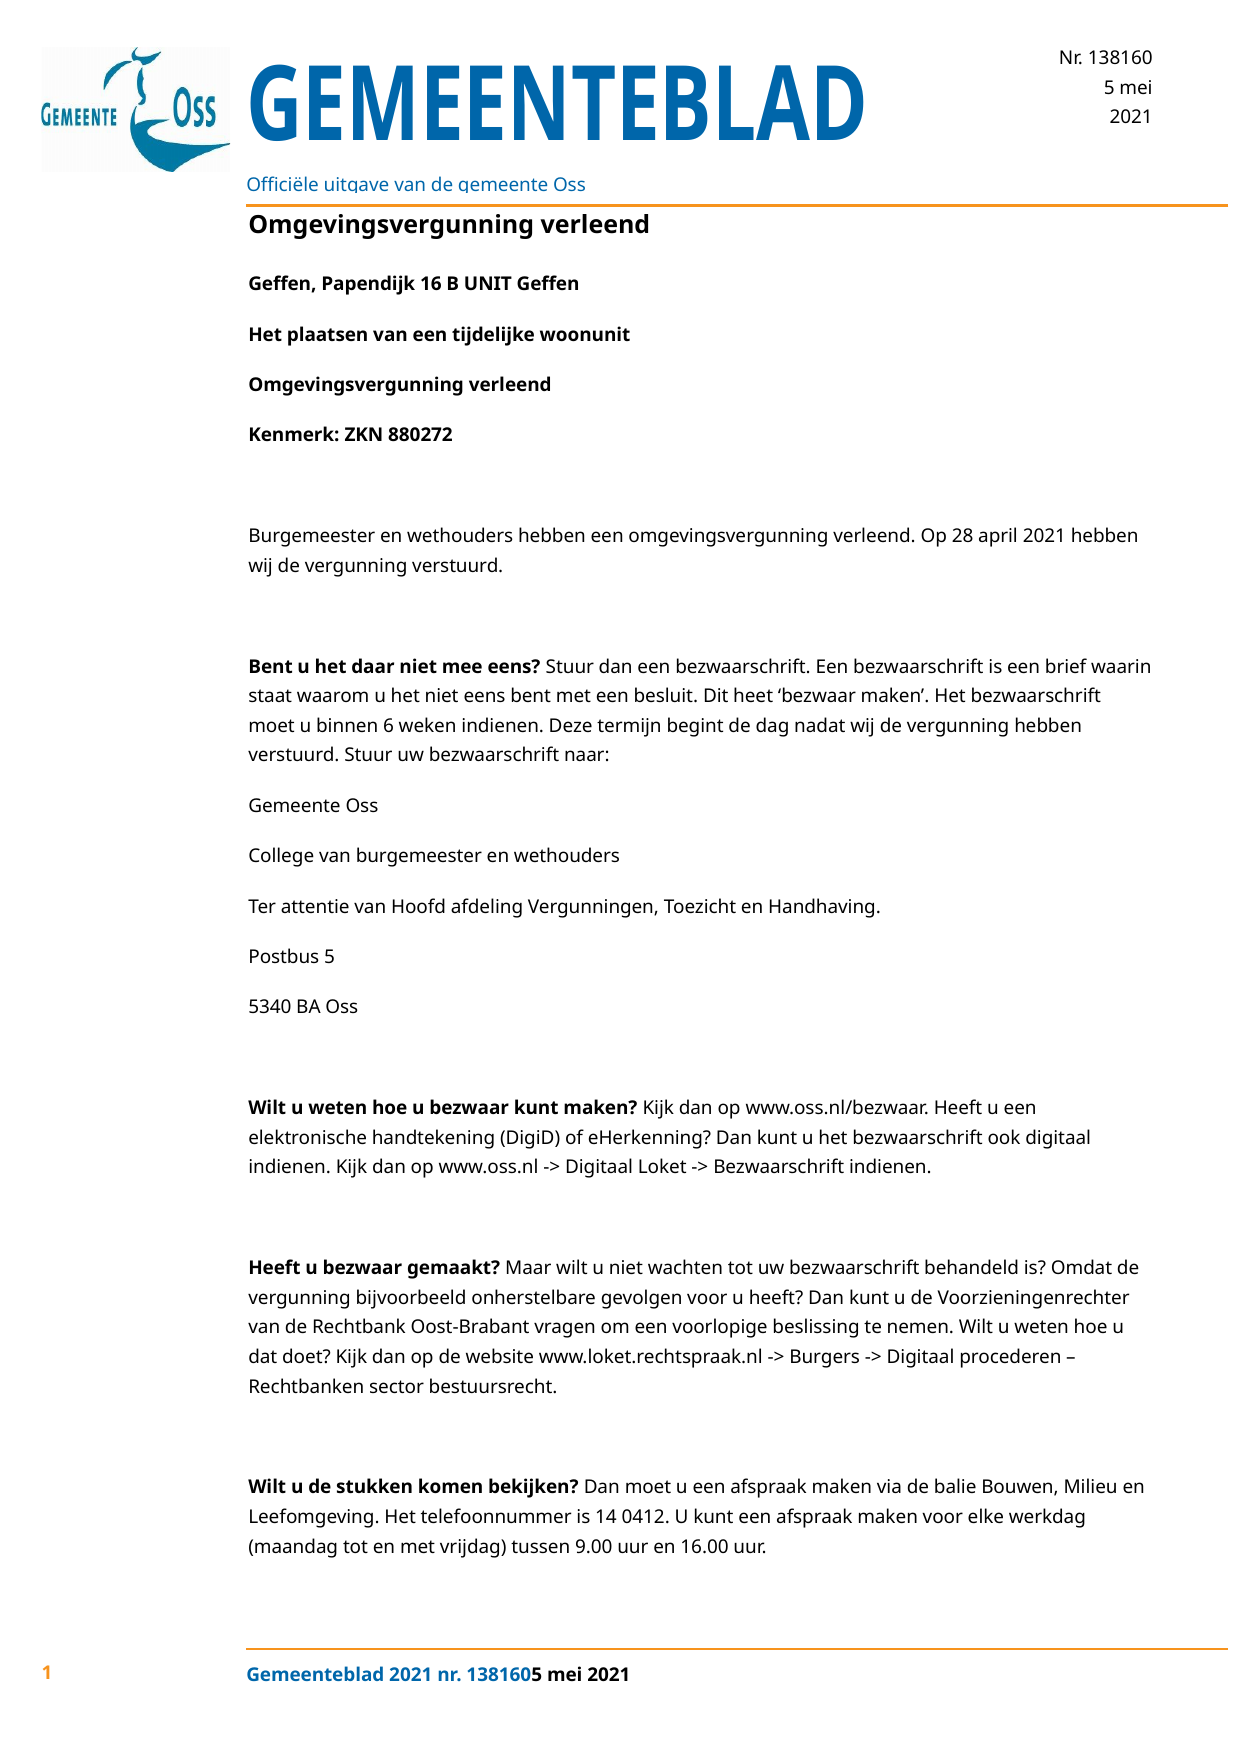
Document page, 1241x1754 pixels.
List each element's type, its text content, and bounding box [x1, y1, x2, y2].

text Kenmerk: ZKN 880272 [248, 422, 1152, 447]
text Postbus 5 [248, 943, 1152, 969]
text Het plaatsen van een tijdelijke woonunit [248, 321, 1152, 346]
text Wilt u weten hoe u bezwaar kunt maken? Kijk dan op www.oss.nl/bezwaar. Heeft u een elektronische handtekening (DigiD) of eHerkenning? Dan kunt u het bezwaarschrift ook digitaal indienen. Kijk dan op www.oss.nl -> Digitaal Loket -> Bezwaarschrift indienen. [248, 1094, 1152, 1179]
text Ter attentie van Hoofd afdeling Vergunningen, Toezicht en Handhaving. [248, 893, 1152, 918]
text Geffen, Papendijk 16 B UNIT Geffen [248, 270, 1152, 296]
text Wilt u de stukken komen bekijken? Dan moet u een afspraak maken via de balie Bouwen, Milieu en Leefomgeving. Het telefoonnummer is 14 0412. U kunt een afspraak maken voor elke werkdag (maandag tot en met vrijdag) tussen 9.00 uur en 16.00 uur. [248, 1474, 1152, 1558]
text Omgevingsvergunning verleend [248, 371, 1152, 397]
text Heeft u bezwaar gemaakt? Maar wilt u niet wachten tot uw bezwaarschrift behandeld is? Omdat de vergunning bijvoorbeeld onherstelbare gevolgen voor u heeft? Dan kunt u de Voorzieningenrechter van de Rechtbank Oost-Brabant vragen om een voorlopige beslissing te nemen. Wilt u weten hoe u dat doet? Kijk dan op de website www.loket.rechtspraak.nl -> Burgers -> Digitaal procederen – Rechtbanken sector bestuursrecht. [248, 1254, 1152, 1398]
text 5340 BA Oss [248, 994, 1152, 1019]
picture [41, 47, 231, 172]
text Bent u het daar niet mee eens? Stuur dan een bezwaarschrift. Een bezwaarschrift is een brief waarin staat waarom u het niet eens bent met een besluit. Dit heet ‘bezwaar maken’. Het bezwaarschrift moet u binnen 6 weken indienen. Deze termijn begint de dag nadat wij de vergunning hebben verstuurd. Stuur uw bezwaarschrift naar: [248, 653, 1152, 767]
text College van burgemeester en wethouders [248, 842, 1152, 868]
text Burgemeester en wethouders hebben een omgevingsvergunning verleend. Op 28 april 2021 hebben wij de vergunning verstuurd. [248, 522, 1152, 578]
text Gemeente Oss [248, 792, 1152, 818]
text Omgevingsvergunning verleend [248, 207, 1152, 241]
